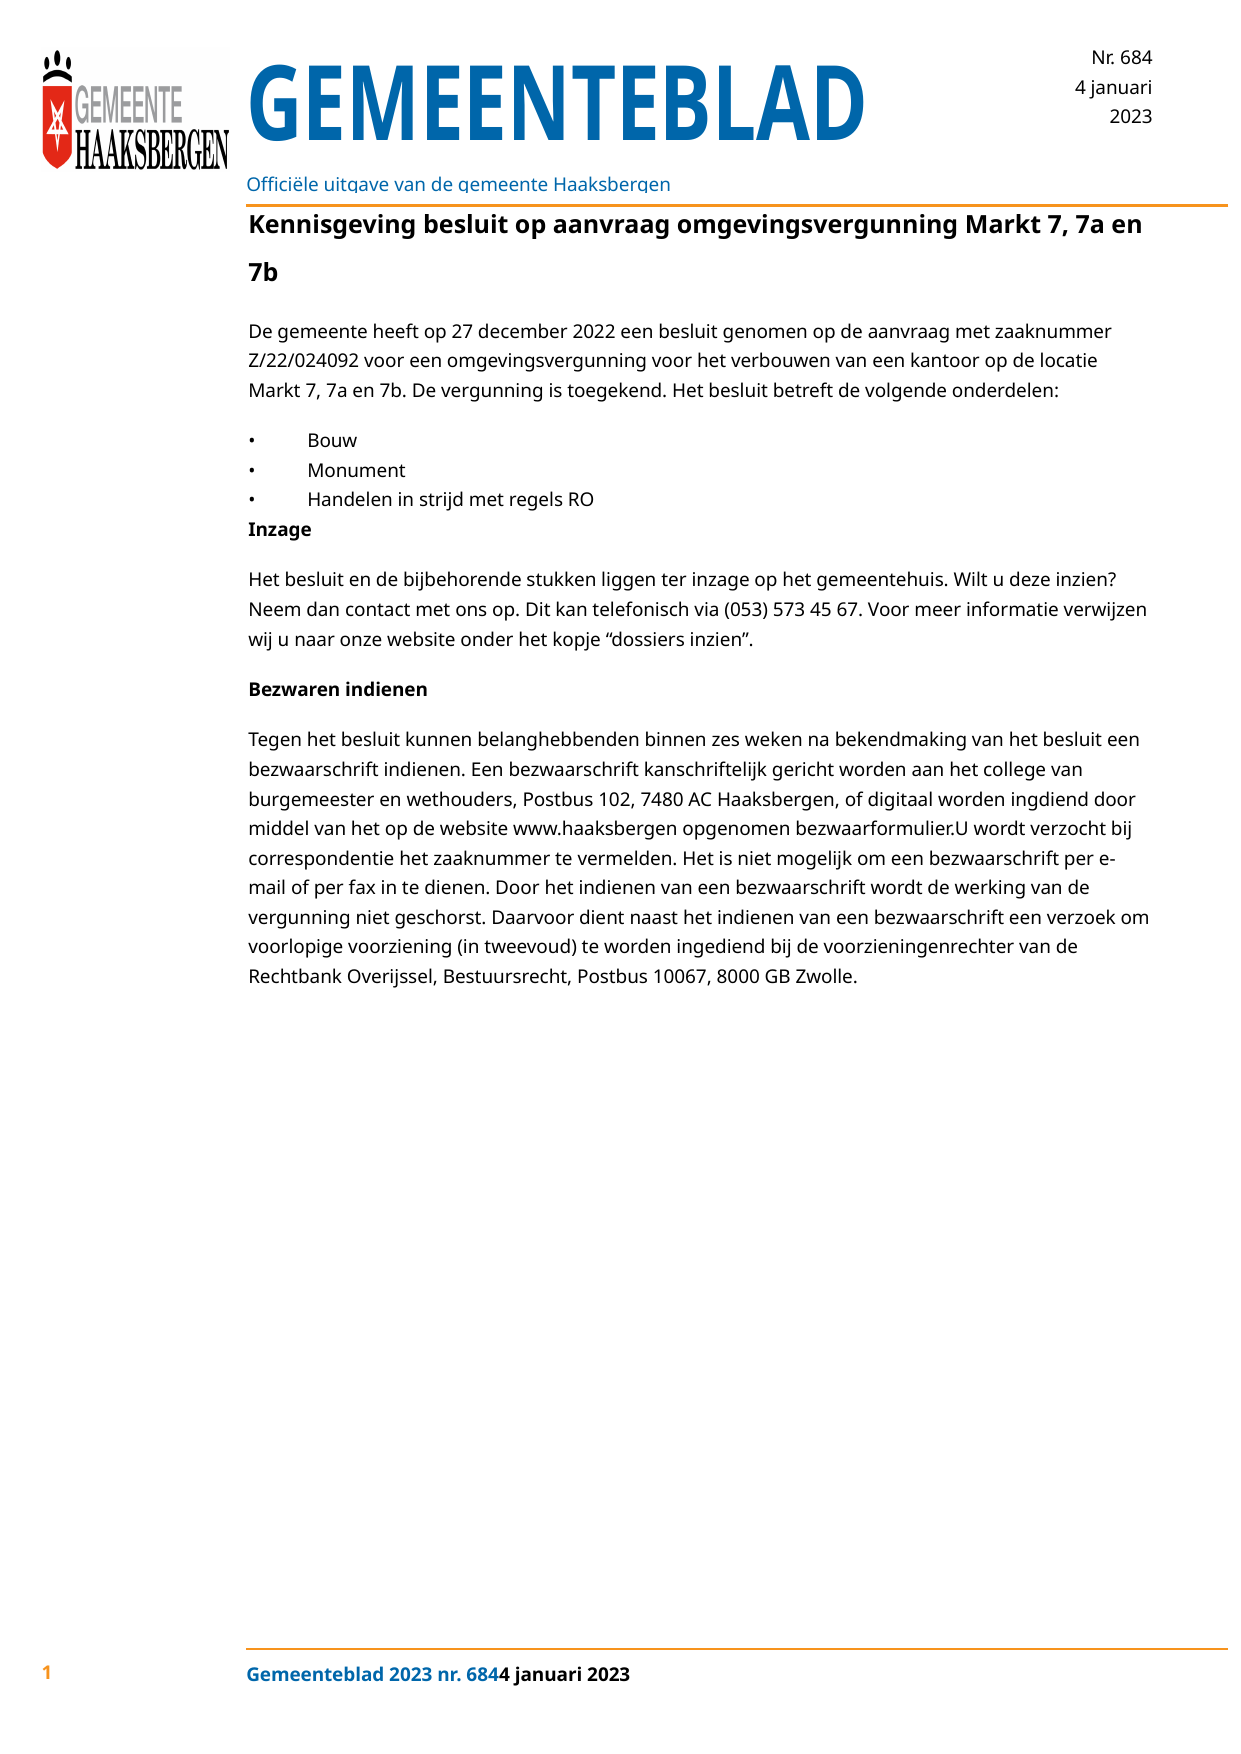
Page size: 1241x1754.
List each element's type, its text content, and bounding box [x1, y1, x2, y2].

text Het besluit en de bijbehorende stukken liggen ter inzage op het gemeentehuis. Wilt u deze inzien? Neem dan contact met ons op. Dit kan telefonisch via (053) 573 45 67. Voor meer informatie verwijzen wij u naar onze website onder het kopje “dossiers inzien”. [248, 567, 1152, 652]
text Kennisgeving besluit op aanvraag omgevingsvergunning Markt 7, 7a en 7b [248, 207, 1152, 288]
list Bouw [248, 427, 1152, 453]
text Bezwaren indienen [248, 676, 1152, 702]
text Tegen het besluit kunnen belanghebbenden binnen zes weken na bekendmaking van het besluit een bezwaarschrift indienen. Een bezwaarschrift kanschriftelijk gericht worden aan het college van burgemeester en wethouders, Postbus 102, 7480 AC Haaksbergen, of digitaal worden ingdiend door middel van het op de website www.haaksbergen opgenomen bezwaarformulier.U wordt verzocht bij correspondentie het zaaknummer te vermelden. Het is niet mogelijk om een bezwaarschrift per e-mail of per fax in te dienen. Door het indienen van een bezwaarschrift wordt de werking van de vergunning niet geschorst. Daarvoor dient naast het indienen van een bezwaarschrift een verzoek om voorlopige voorziening (in tweevoud) te worden ingediend bij de voorzieningenrechter van de Rechtbank Overijssel, Bestuursrecht, Postbus 10067, 8000 GB Zwolle. [248, 727, 1152, 989]
text Inzage [248, 516, 1152, 542]
text De gemeente heeft op 27 december 2022 een besluit genomen op de aanvraag met zaaknummer Z/22/024092 voor een omgevingsvergunning voor het verbouwen van een kantoor op de locatie Markt 7, 7a en 7b. De vergunning is toegekend. Het besluit betreft de volgende onderdelen: [248, 318, 1152, 403]
list Handelen in strijd met regels RO [248, 487, 1152, 512]
picture [41, 47, 231, 172]
list Monument [248, 457, 1152, 483]
